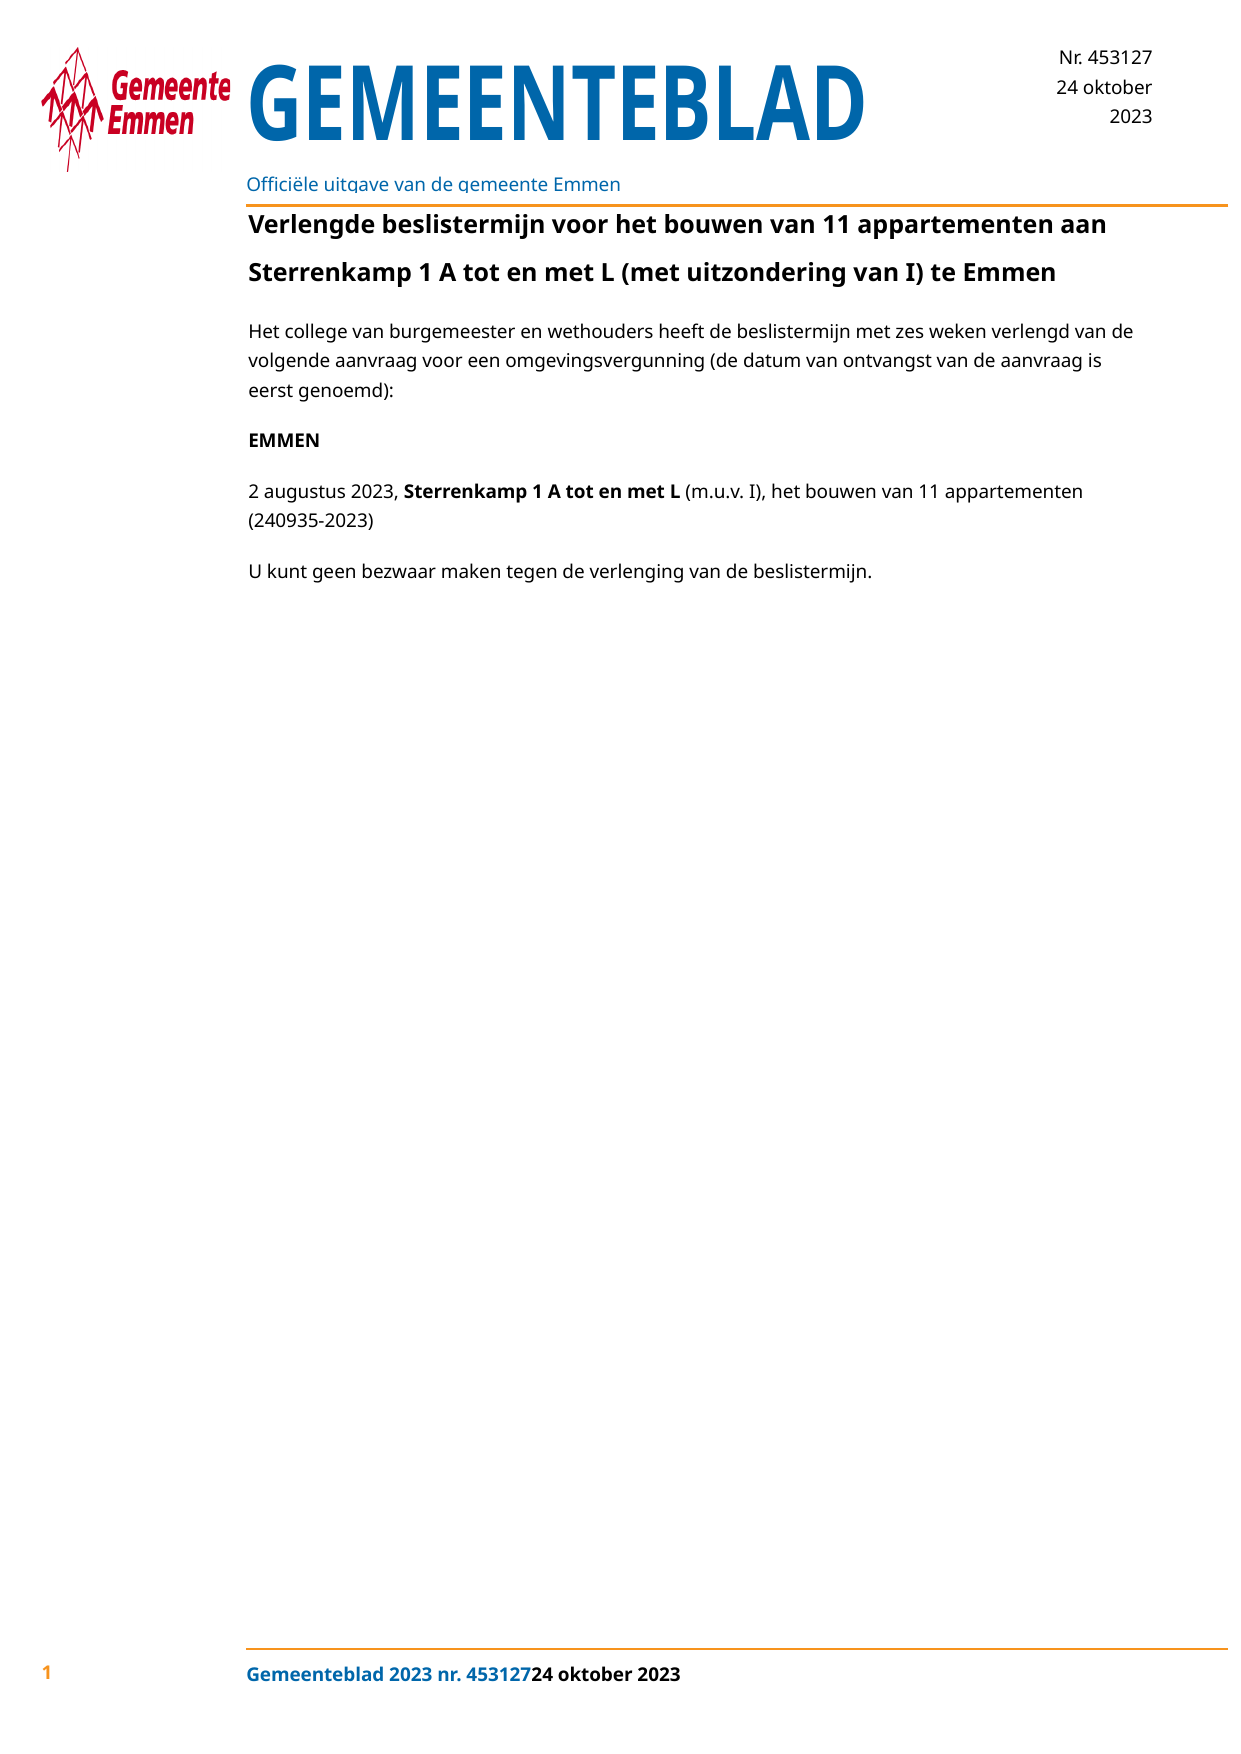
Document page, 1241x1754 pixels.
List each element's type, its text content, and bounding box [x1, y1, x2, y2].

text 2 augustus 2023, Sterrenkamp 1 A tot en met L (m.u.v. I), het bouwen van 11 appartementen (240935-2023) [248, 478, 1152, 533]
text Het college van burgemeester en wethouders heeft de beslistermijn met zes weken verlengd van de volgende aanvraag voor een omgevingsvergunning (de datum van ontvangst van de aanvraag is eerst genoemd): [248, 318, 1152, 403]
text EMMEN [248, 427, 1152, 453]
picture [41, 47, 231, 172]
text Verlengde beslistermijn voor het bouwen van 11 appartementen aan Sterrenkamp 1 A tot en met L (met uitzondering van I) te Emmen [248, 207, 1152, 288]
text U kunt geen bezwaar maken tegen de verlenging van de beslistermijn. [248, 558, 1152, 584]
